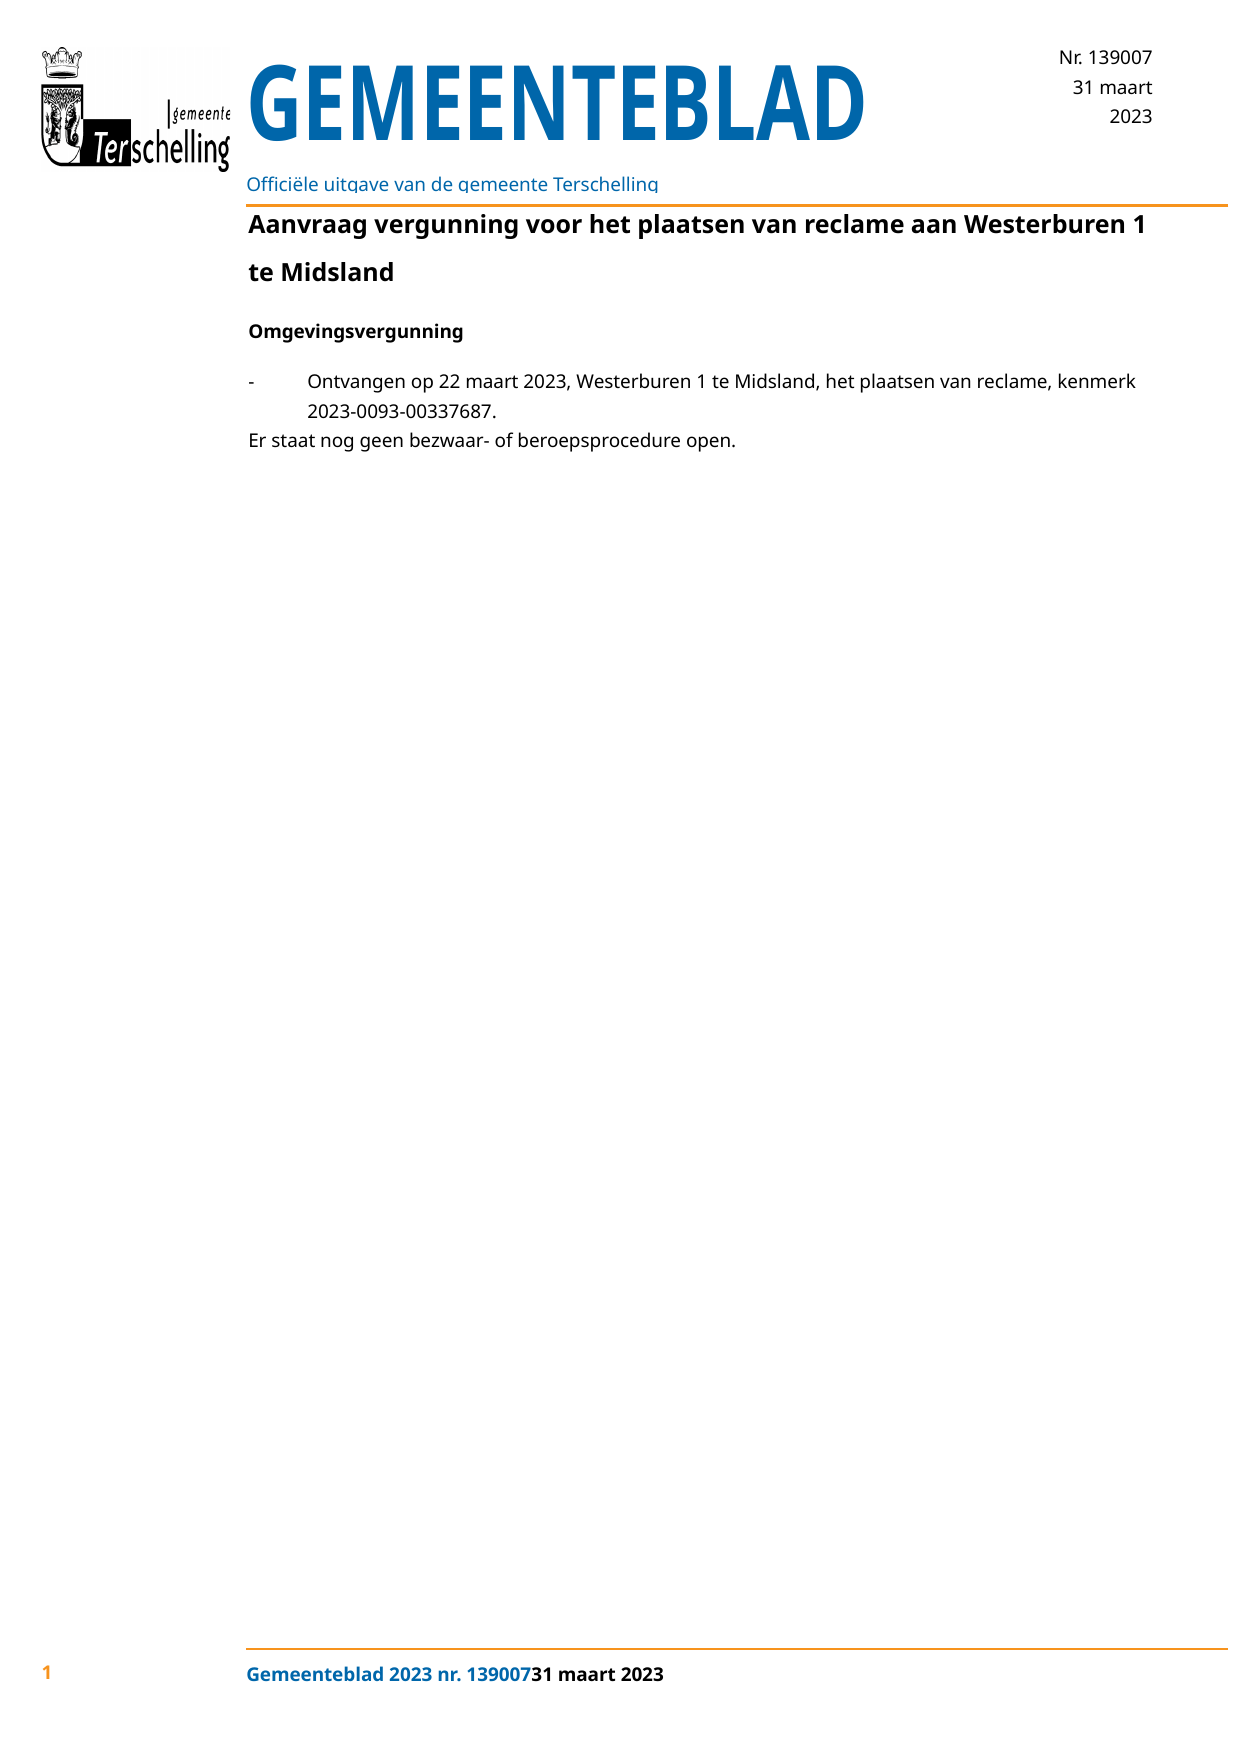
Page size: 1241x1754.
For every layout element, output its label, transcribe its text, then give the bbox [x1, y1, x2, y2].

picture [41, 47, 231, 172]
text Er staat nog geen bezwaar- of beroepsprocedure open. [248, 427, 1152, 453]
list Ontvangen op 22 maart 2023, Westerburen 1 te Midsland, het plaatsen van reclame, kenmerk 2023-0093-00337687. [248, 368, 1152, 424]
text Omgevingsvergunning [248, 318, 1152, 344]
text Aanvraag vergunning voor het plaatsen van reclame aan Westerburen 1 te Midsland [248, 207, 1152, 288]
